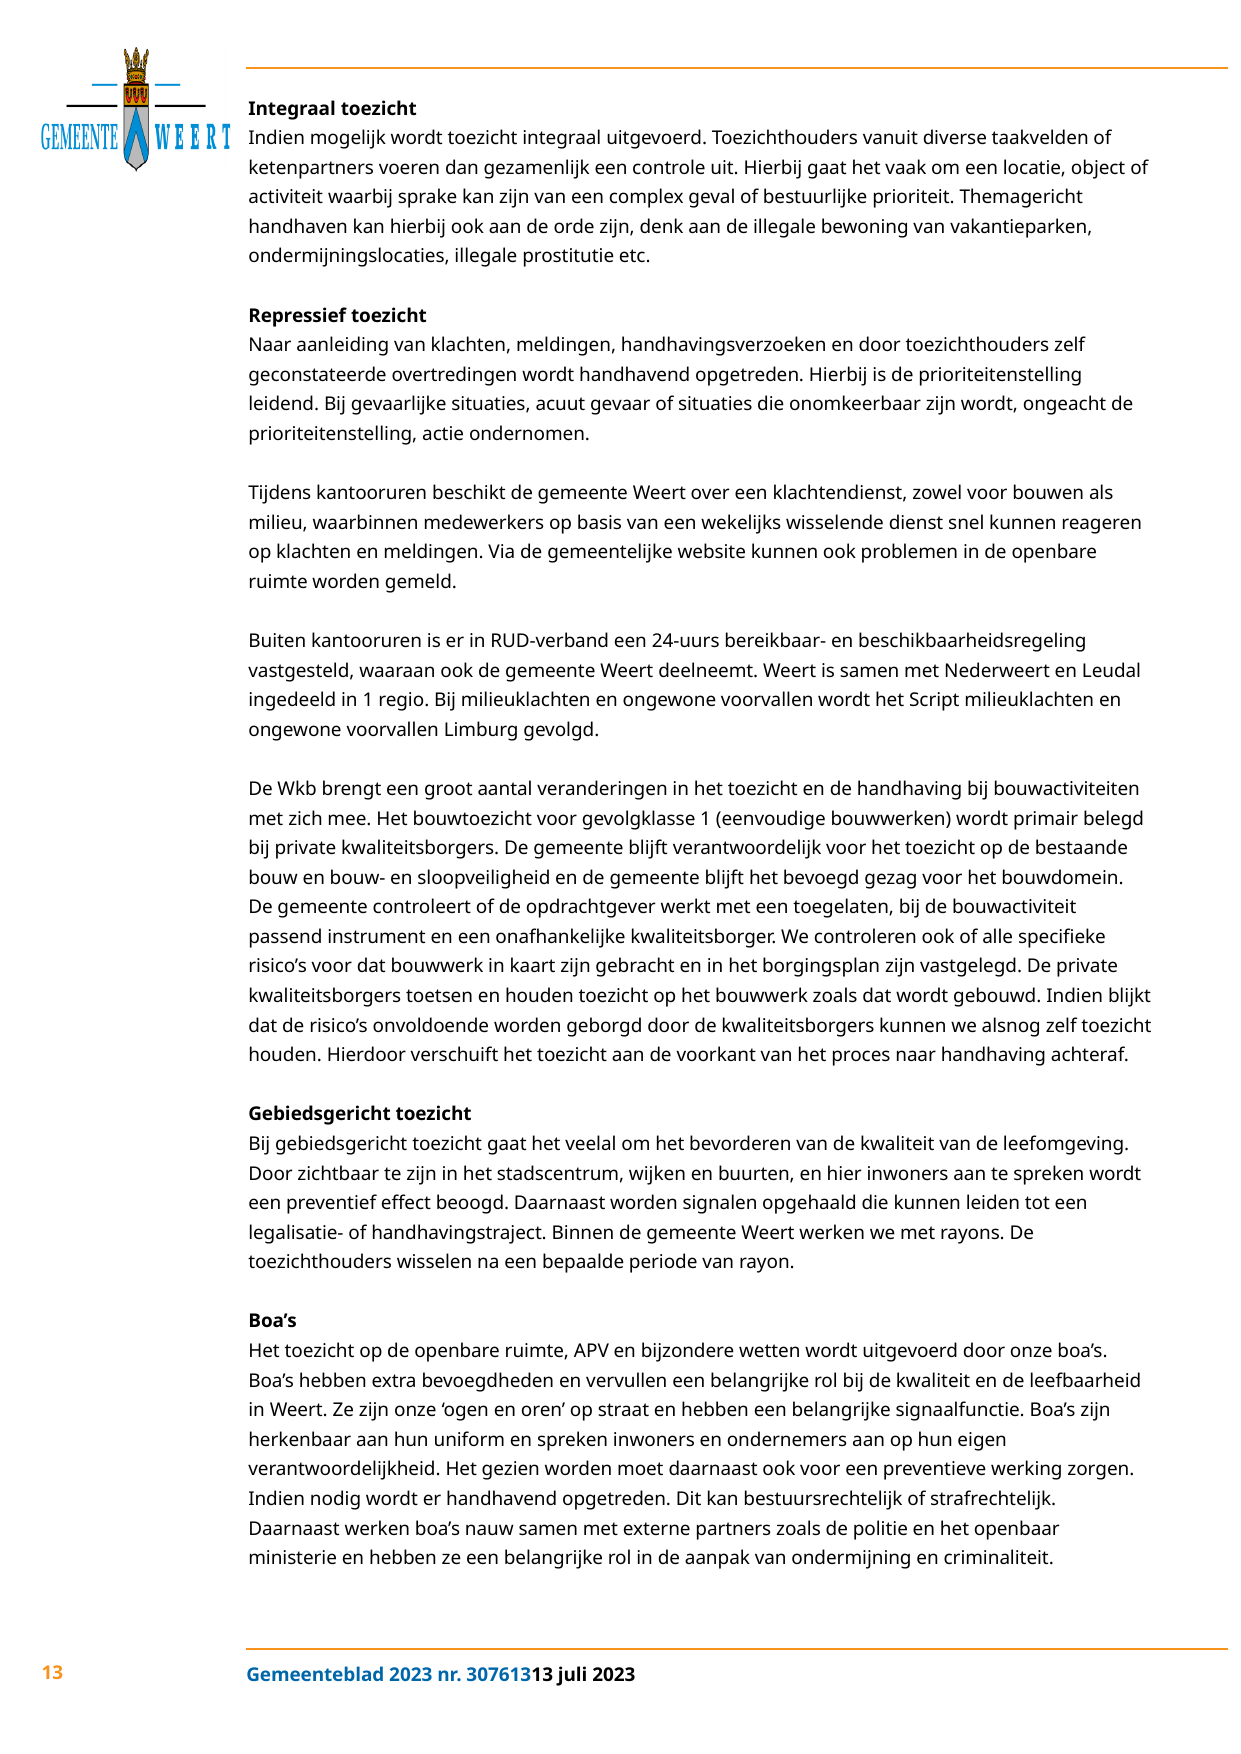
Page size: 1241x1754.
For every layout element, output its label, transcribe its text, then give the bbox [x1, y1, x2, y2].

text De gemeente controleert of de opdrachtgever werkt met een toegelaten, bij de bouwactiviteit passend instrument en een onafhankelijke kwaliteitsborger. We controleren ook of alle specifieke risico’s voor dat bouwwerk in kaart zijn gebracht en in het borgingsplan zijn vastgelegd. De private kwaliteitsborgers toetsen en houden toezicht op het bouwwerk zoals dat wordt gebouwd. Indien blijkt dat de risico’s onvoldoende worden geborgd door de kwaliteitsborgers kunnen we alsnog zelf toezicht houden. Hierdoor verschuift het toezicht aan de voorkant van het proces naar handhaving achteraf. [248, 893, 1152, 1067]
text Integraal toezicht [248, 95, 1152, 121]
text Buiten kantooruren is er in RUD-verband een 24-uurs bereikbaar- en beschikbaarheidsregeling vastgesteld, waaraan ook de gemeente Weert deelneemt. Weert is samen met Nederweert en Leudal ingedeeld in 1 regio. Bij milieuklachten en ongewone voorvallen wordt het Script milieuklachten en ongewone voorvallen Limburg gevolgd. [248, 627, 1152, 742]
text Het toezicht op de openbare ruimte, APV en bijzondere wetten wordt uitgevoerd door onze boa’s. Boa’s hebben extra bevoegdheden en vervullen een belangrijke rol bij de kwaliteit en de leefbaarheid in Weert. Ze zijn onze ‘ogen en oren’ op straat en hebben een belangrijke signaalfunctie. Boa’s zijn herkenbaar aan hun uniform en spreken inwoners en ondernemers aan op hun eigen verantwoordelijkheid. Het gezien worden moet daarnaast ook voor een preventieve werking zorgen. Indien nodig wordt er handhavend opgetreden. Dit kan bestuursrechtelijk of strafrechtelijk. Daarnaast werken boa’s nauw samen met externe partners zoals de politie en het openbaar ministerie en hebben ze een belangrijke rol in de aanpak van ondermijning en criminaliteit. [248, 1337, 1152, 1570]
picture [41, 47, 231, 172]
text Gebiedsgericht toezicht [248, 1101, 1152, 1126]
text Boa’s [248, 1308, 1152, 1333]
text De Wkb brengt een groot aantal veranderingen in het toezicht en de handhaving bij bouwactiviteiten met zich mee. Het bouwtoezicht voor gevolgklasse 1 (eenvoudige bouwwerken) wordt primair belegd bij private kwaliteitsborgers. De gemeente blijft verantwoordelijk voor het toezicht op de bestaande bouw en bouw- en sloopveiligheid en de gemeente blijft het bevoegd gezag voor het bouwdomein. [248, 775, 1152, 890]
text Bij gebiedsgericht toezicht gaat het veelal om het bevorderen van de kwaliteit van de leefomgeving. Door zichtbaar te zijn in het stadscentrum, wijken en buurten, en hier inwoners aan te spreken wordt een preventief effect beoogd. Daarnaast worden signalen opgehaald die kunnen leiden tot een legalisatie- of handhavingstraject. Binnen de gemeente Weert werken we met rayons. De toezichthouders wisselen na een bepaalde periode van rayon. [248, 1130, 1152, 1274]
text Naar aanleiding van klachten, meldingen, handhavingsverzoeken en door toezichthouders zelf geconstateerde overtredingen wordt handhavend opgetreden. Hierbij is de prioriteitenstelling leidend. Bij gevaarlijke situaties, acuut gevaar of situaties die onomkeerbaar zijn wordt, ongeacht de prioriteitenstelling, actie ondernomen. [248, 331, 1152, 446]
text Repressief toezicht [248, 302, 1152, 328]
text Tijdens kantooruren beschikt de gemeente Weert over een klachtendienst, zowel voor bouwen als milieu, waarbinnen medewerkers op basis van een wekelijks wisselende dienst snel kunnen reageren op klachten en meldingen. Via de gemeentelijke website kunnen ook problemen in de openbare ruimte worden gemeld. [248, 479, 1152, 594]
text Indien mogelijk wordt toezicht integraal uitgevoerd. Toezichthouders vanuit diverse taakvelden of ketenpartners voeren dan gezamenlijk een controle uit. Hierbij gaat het vaak om een locatie, object of activiteit waarbij sprake kan zijn van een complex geval of bestuurlijke prioriteit. Themagericht handhaven kan hierbij ook aan de orde zijn, denk aan de illegale bewoning van vakantieparken, ondermijningslocaties, illegale prostitutie etc. [248, 124, 1152, 268]
